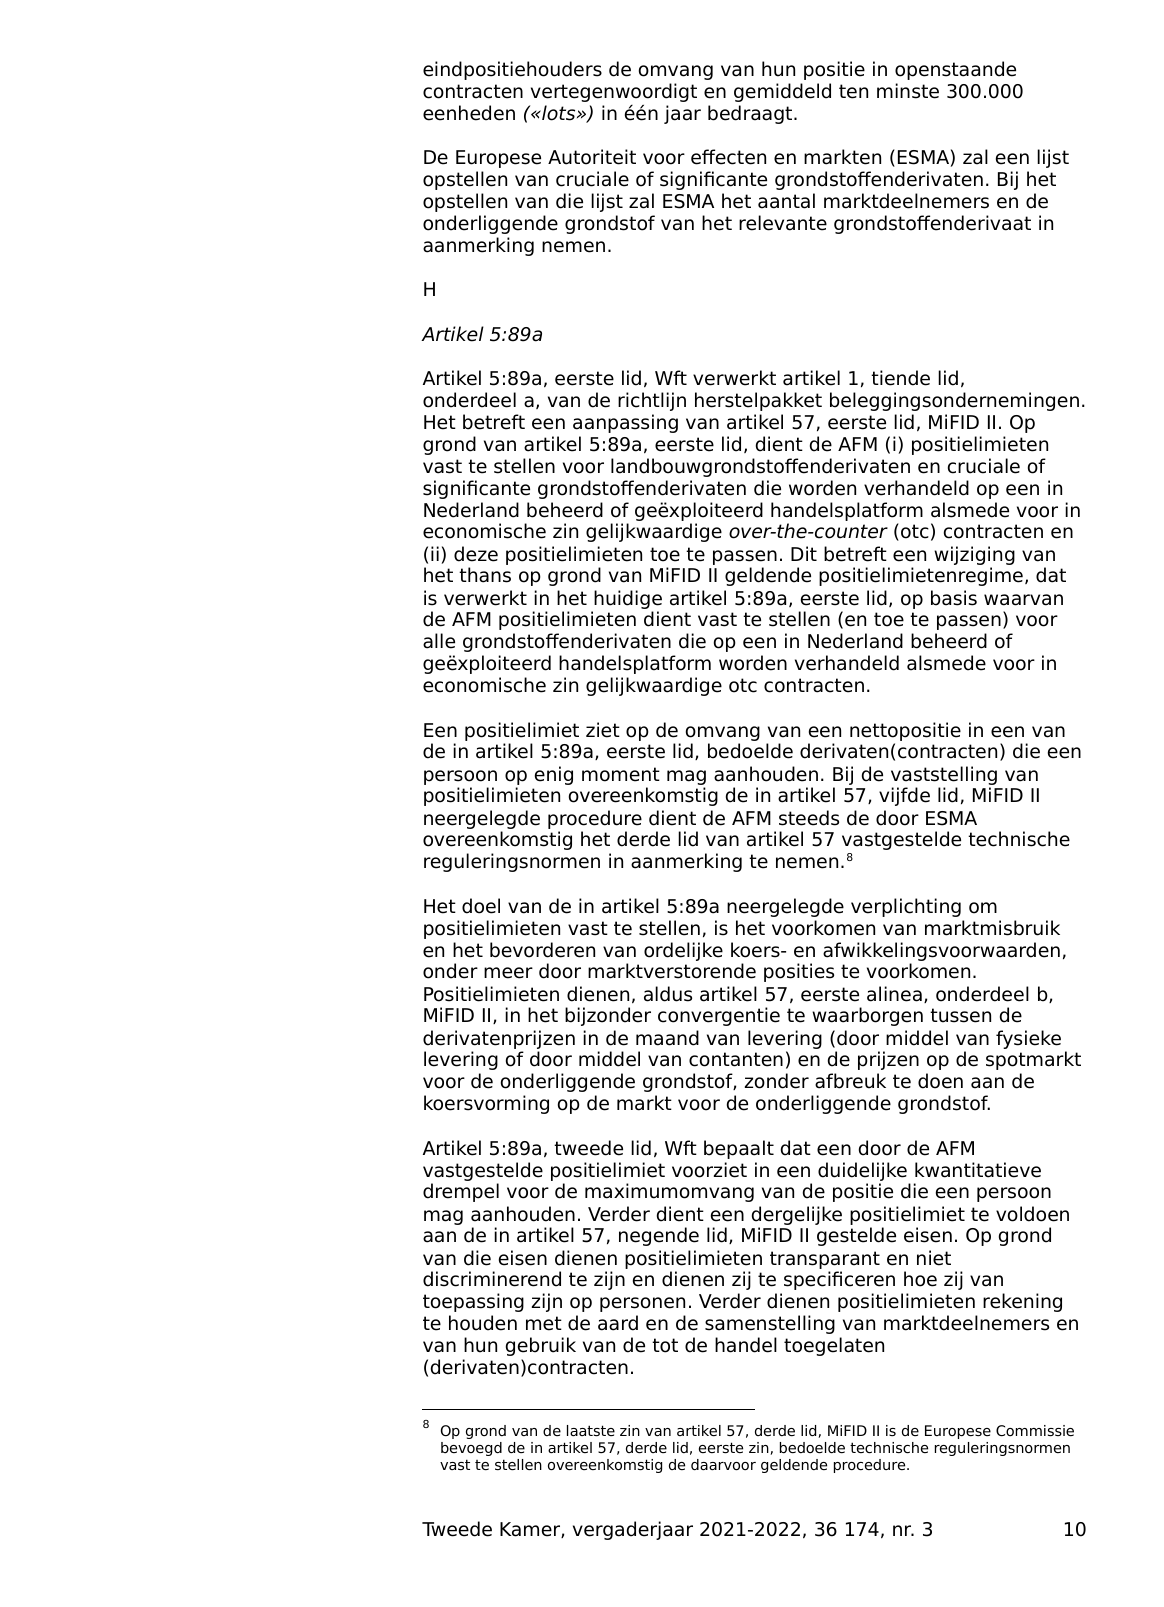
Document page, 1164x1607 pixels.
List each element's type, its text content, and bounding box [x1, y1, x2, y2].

text eindpositiehouders de omvang van hun positie in openstaande contracten vertegenwoordigt en gemiddeld ten minste 300.000 eenheden («lots») in één jaar bedraagt. [422, 59, 1087, 125]
text Artikel 5:89a, tweede lid, Wft bepaalt dat een door de AFM vastgestelde positielimiet voorziet in een duidelijke kwantitatieve drempel voor de maximumomvang van de positie die een persoon mag aanhouden. Verder dient een dergelijke positielimiet te voldoen aan de in artikel 57, negende lid, MiFID II gestelde eisen. Op grond van die eisen dienen positielimieten transparant en niet discriminerend te zijn en dienen zij te specificeren hoe zij van toepassing zijn op personen. Verder dienen positielimieten rekening te houden met de aard en de samenstelling van marktdeelnemers en van hun gebruik van de tot de handel toegelaten (derivaten)contracten. [422, 1137, 1087, 1379]
text De Europese Autoriteit voor effecten en markten (ESMA) zal een lijst opstellen van cruciale of significante grondstoffenderivaten. Bij het opstellen van die lijst zal ESMA het aantal marktdeelnemers en de onderliggende grondstof van het relevante grondstoffenderivaat in aanmerking nemen. [422, 147, 1087, 257]
text Op grond van de laatste zin van artikel 57, derde lid, MiFID II is de Europese Commissie bevoegd de in artikel 57, derde lid, eerste zin, bedoelde technische reguleringsnormen vast te stellen overeenkomstig de daarvoor geldende procedure. [422, 1418, 1087, 1474]
text Het doel van de in artikel 5:89a neergelegde verplichting om positielimieten vast te stellen, is het voorkomen van marktmisbruik en het bevorderen van ordelijke koers- en afwikkelingsvoorwaarden, onder meer door marktverstorende posities te voorkomen. Positielimieten dienen, aldus artikel 57, eerste alinea, onderdeel b, MiFID II, in het bijzonder convergentie te waarborgen tussen de derivatenprijzen in de maand van levering (door middel van fysieke levering of door middel van contanten) en de prijzen op de spotmarkt voor de onderliggende grondstof, zonder afbreuk te doen aan de koersvorming op de markt voor de onderliggende grondstof. [422, 896, 1087, 1115]
subtitle Artikel 5:89a [422, 323, 1087, 345]
text Een positielimiet ziet op de omvang van een nettopositie in een van de in artikel 5:89a, eerste lid, bedoelde derivaten(contracten) die een persoon op enig moment mag aanhouden. Bij de vaststelling van positielimieten overeenkomstig de in artikel 57, vijfde lid, MiFID II neergelegde procedure dient de AFM steeds de door ESMA overeenkomstig het derde lid van artikel 57 vastgestelde technische reguleringsnormen in aanmerking te nemen. [422, 719, 1087, 873]
subtitle H [422, 279, 1087, 301]
text Artikel 5:89a, eerste lid, Wft verwerkt artikel 1, tiende lid, onderdeel a, van de richtlijn herstelpakket beleggingsondernemingen. Het betreft een aanpassing van artikel 57, eerste lid, MiFID II. Op grond van artikel 5:89a, eerste lid, dient de AFM (i) positielimieten vast te stellen voor landbouwgrondstoffenderivaten en cruciale of significante grondstoffenderivaten die worden verhandeld op een in Nederland beheerd of geëxploiteerd handelsplatform alsmede voor in economische zin gelijkwaardige over-the-counter (otc) contracten en (ii) deze positielimieten toe te passen. Dit betreft een wijziging van het thans op grond van MiFID II geldende positielimietenregime, dat is verwerkt in het huidige artikel 5:89a, eerste lid, op basis waarvan de AFM positielimieten dient vast te stellen (en toe te passen) voor alle grondstoffenderivaten die op een in Nederland beheerd of geëxploiteerd handelsplatform worden verhandeld alsmede voor in economische zin gelijkwaardige otc contracten. [422, 368, 1087, 697]
